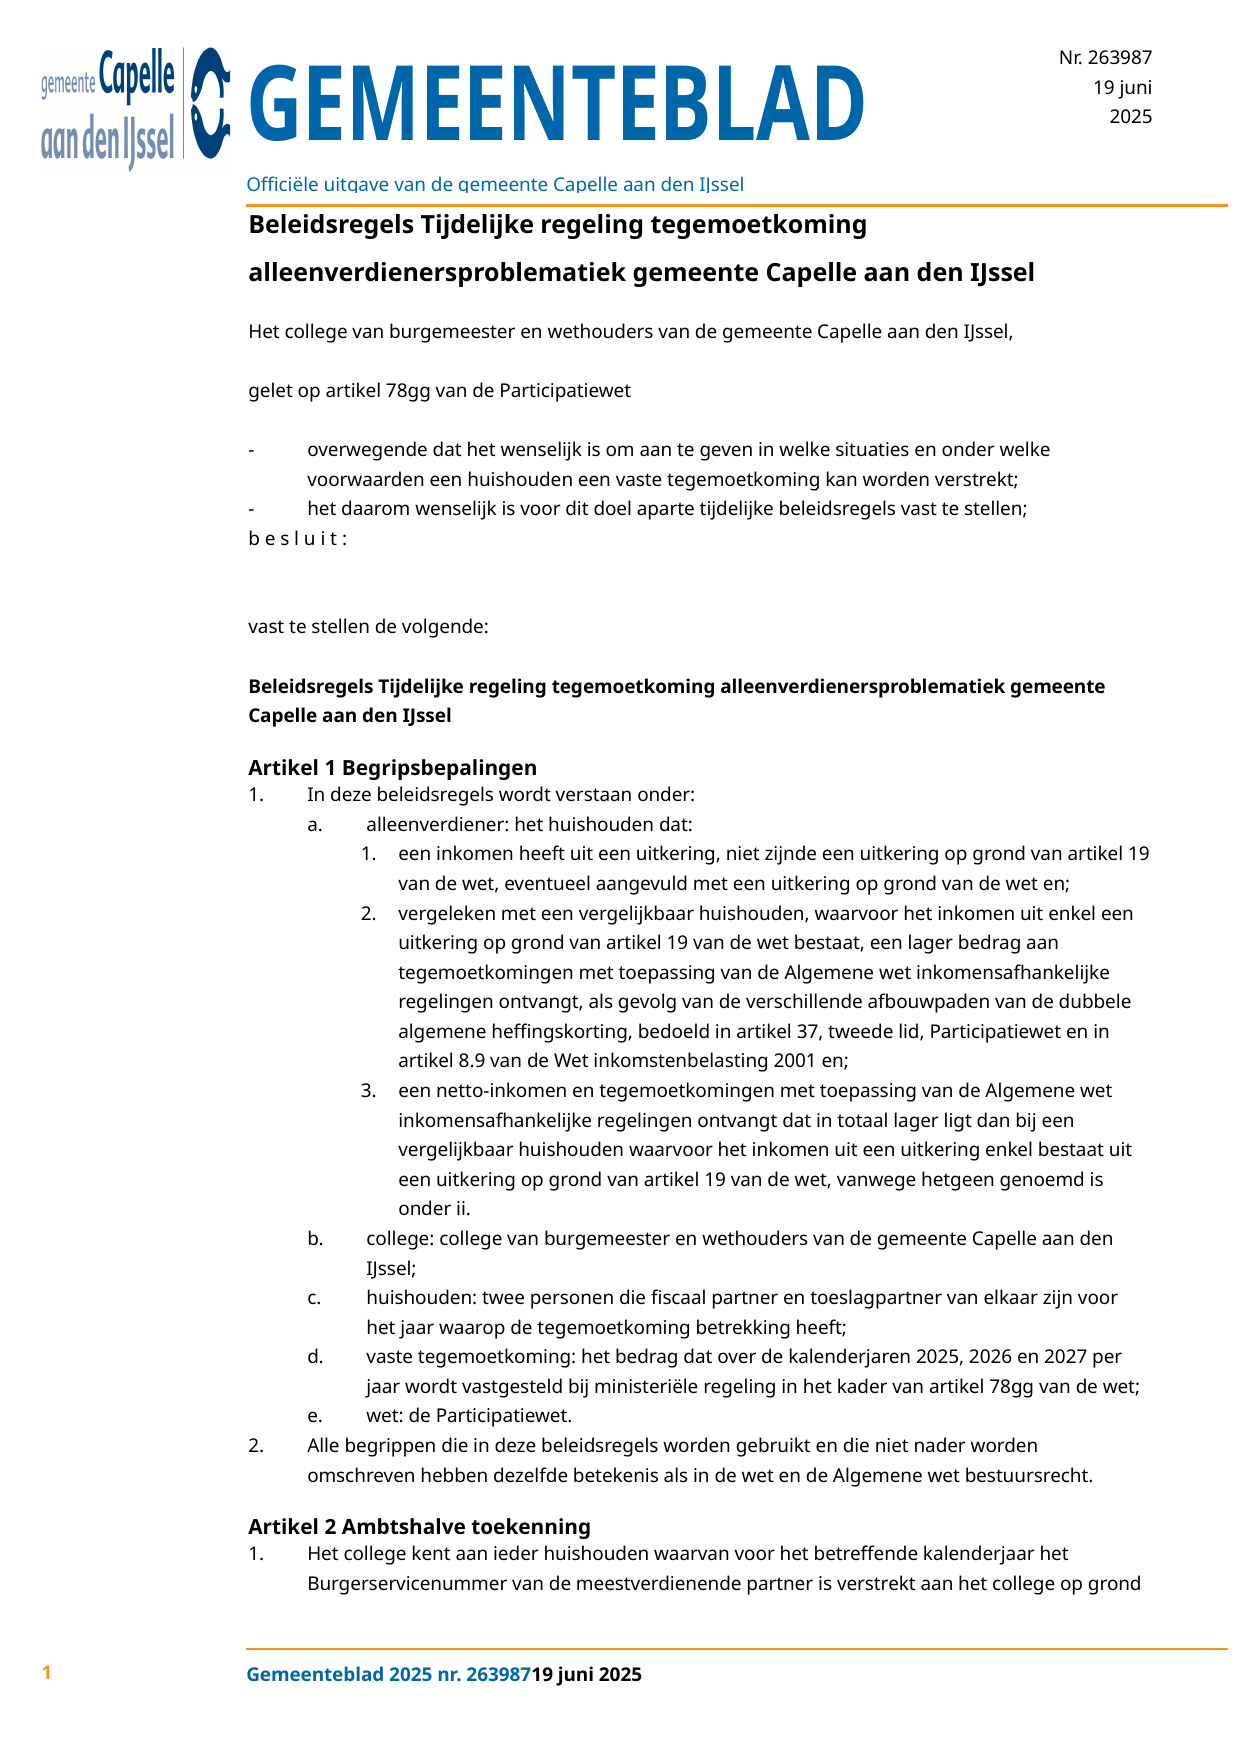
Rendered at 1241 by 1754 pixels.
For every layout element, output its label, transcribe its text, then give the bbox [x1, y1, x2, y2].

list vaste tegemoetkoming: het bedrag dat over de kalenderjaren 2025, 2026 en 2027 per jaar wordt vastgesteld bij ministeriële regeling in het kader van artikel 78gg van de wet; [307, 1343, 1152, 1399]
list vergeleken met een vergelijkbaar huishouden, waarvoor het inkomen uit enkel een uitkering op grond van artikel 19 van de wet bestaat, een lager bedrag aan tegemoetkomingen met toepassing van de Algemene wet inkomensafhankelijke regelingen ontvangt, als gevolg van de verschillende afbouwpaden van de dubbele algemene heffingskorting, bedoeld in artikel 37, tweede lid, Participatiewet en in artikel 8.9 van de Wet inkomstenbelasting 2001 en; [361, 900, 1152, 1073]
list een netto-inkomen en tegemoetkomingen met toepassing van de Algemene wet inkomensafhankelijke regelingen ontvangt dat in totaal lager ligt dan bij een vergelijkbaar huishouden waarvoor het inkomen uit een uitkering enkel bestaat uit een uitkering op grond van artikel 19 van de wet, vanwege hetgeen genoemd is onder ii. [361, 1077, 1152, 1221]
picture [41, 47, 231, 172]
list alleenverdiener: het huishouden dat: [307, 811, 1152, 837]
text Beleidsregels Tijdelijke regeling tegemoetkoming alleenverdienersproblematiek gemeente Capelle aan den IJssel [248, 673, 1152, 728]
text vast te stellen de volgende: [248, 614, 1152, 639]
list In deze beleidsregels wordt verstaan onder: [248, 781, 1152, 807]
text Artikel 1 Begripsbepalingen [248, 753, 1152, 781]
text Artikel 2 Ambtshalve toekenning [248, 1512, 1152, 1541]
list college: college van burgemeester en wethouders van de gemeente Capelle aan den IJssel; [307, 1225, 1152, 1280]
list een inkomen heeft uit een uitkering, niet zijnde een uitkering op grond van artikel 19 van de wet, eventueel aangevuld met een uitkering op grond van de wet en; [361, 841, 1152, 896]
text Het college van burgemeester en wethouders van de gemeente Capelle aan den IJssel, [248, 318, 1152, 344]
list huishouden: twee personen die fiscaal partner en toeslagpartner van elkaar zijn voor het jaar waarop de tegemoetkoming betrekking heeft; [307, 1284, 1152, 1339]
text Beleidsregels Tijdelijke regeling tegemoetkoming alleenverdienersproblematiek gemeente Capelle aan den IJssel [248, 207, 1152, 288]
text gelet op artikel 78gg van de Participatiewet [248, 377, 1152, 403]
list overwegende dat het wenselijk is om aan te geven in welke situaties en onder welke voorwaarden een huishouden een vaste tegemoetkoming kan worden verstrekt; [248, 436, 1152, 492]
list Het college kent aan ieder huishouden waarvan voor het betreffende kalenderjaar het Burgerservicenummer van de meestverdienende partner is verstrekt aan het college op grond [248, 1541, 1152, 1596]
text b e s l u i t : [248, 525, 1152, 551]
list het daarom wenselijk is voor dit doel aparte tijdelijke beleidsregels vast te stellen; [248, 495, 1152, 521]
list Alle begrippen die in deze beleidsregels worden gebruikt en die niet nader worden omschreven hebben dezelfde betekenis als in de wet en de Algemene wet bestuursrecht. [248, 1432, 1152, 1487]
list wet: de Participatiewet. [307, 1403, 1152, 1428]
